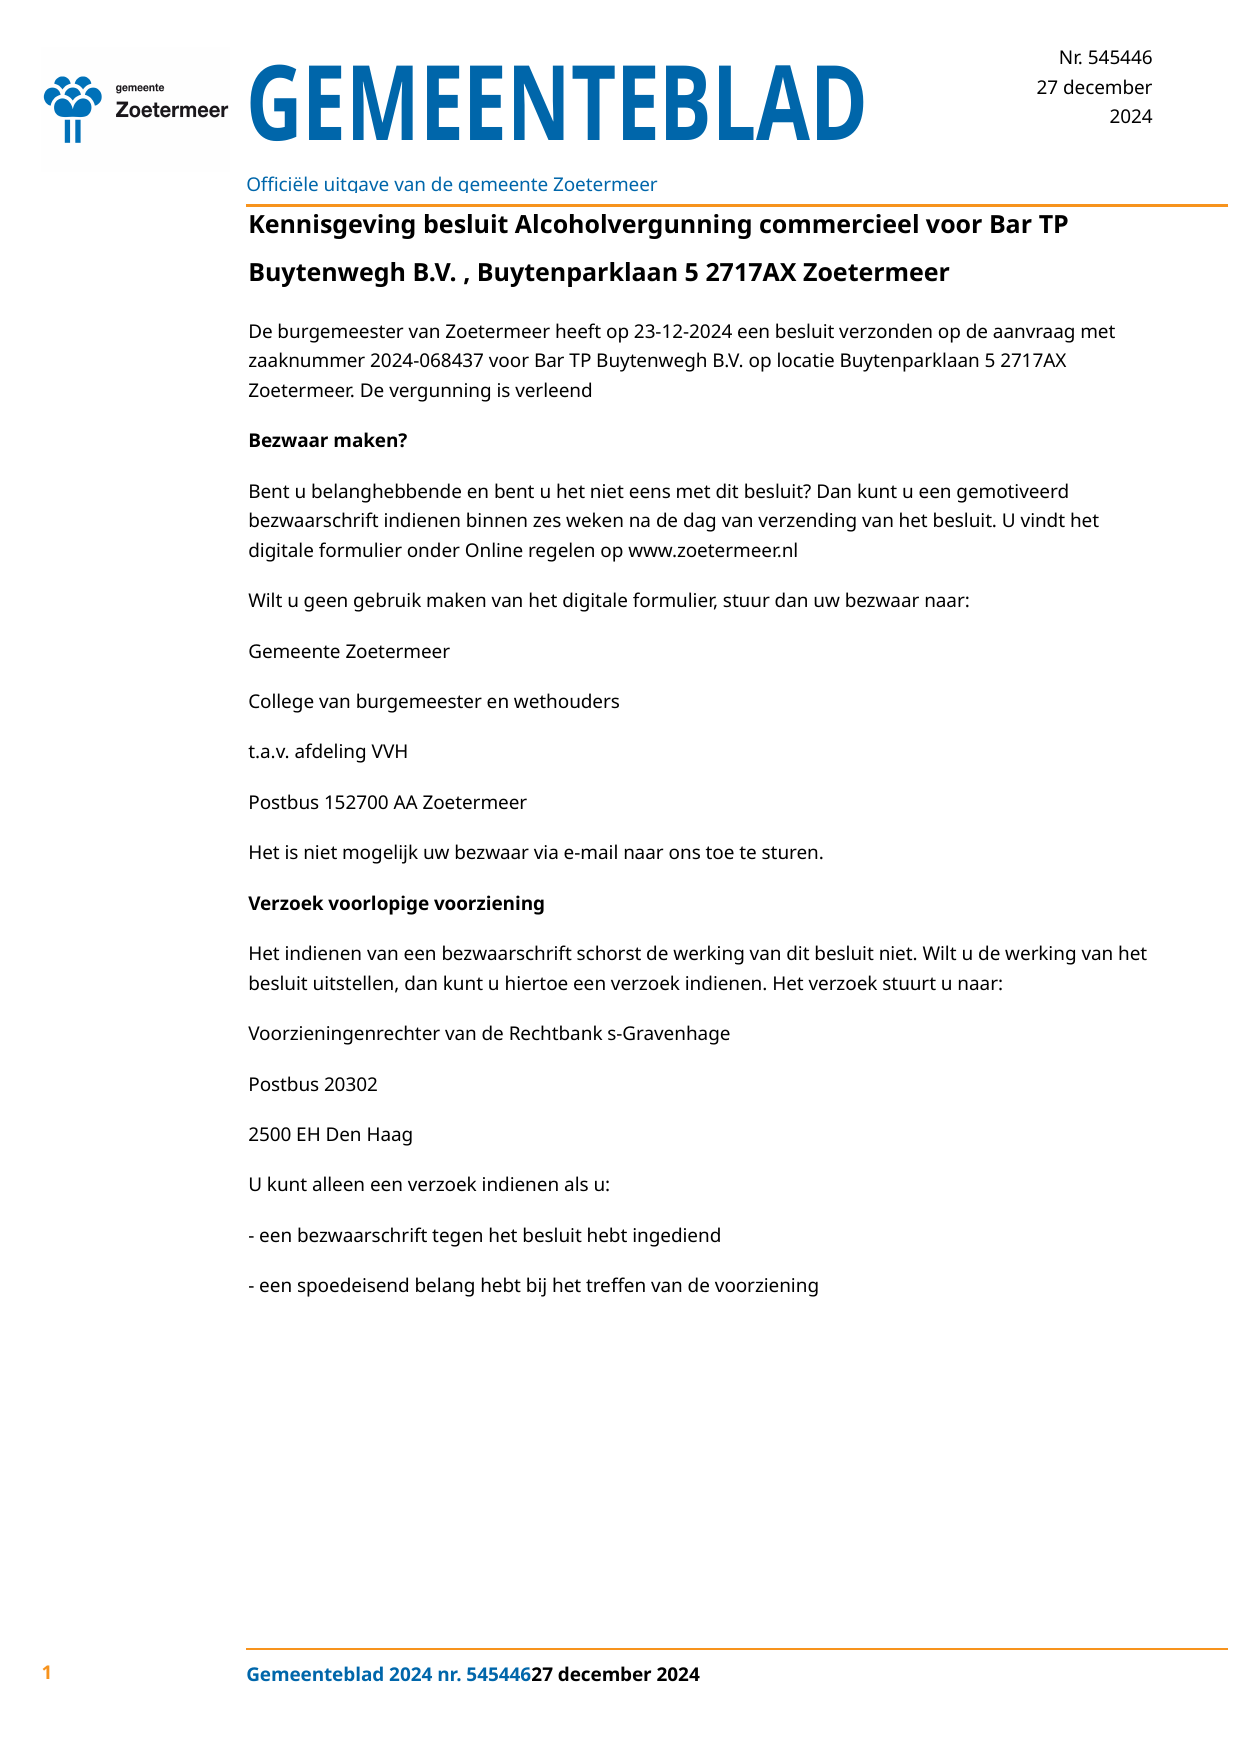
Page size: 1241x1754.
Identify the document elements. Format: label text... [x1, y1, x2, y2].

text Postbus 20302 [248, 1071, 1152, 1097]
text Kennisgeving besluit Alcoholvergunning commercieel voor Bar TP Buytenwegh B.V. , Buytenparklaan 5 2717AX Zoetermeer [248, 207, 1152, 288]
text U kunt alleen een verzoek indienen als u: [248, 1172, 1152, 1197]
text Het indienen van een bezwaarschrift schorst de werking van dit besluit niet. Wilt u de werking van het besluit uitstellen, dan kunt u hiertoe een verzoek indienen. Het verzoek stuurt u naar: [248, 940, 1152, 996]
picture [41, 47, 231, 172]
text Verzoek voorlopige voorziening [248, 890, 1152, 916]
text Wilt u geen gebruik maken van het digitale formulier, stuur dan uw bezwaar naar: [248, 587, 1152, 613]
text Het is niet mogelijk uw bezwaar via e-mail naar ons toe te sturen. [248, 839, 1152, 865]
text Bezwaar maken? [248, 427, 1152, 453]
text Gemeente Zoetermeer [248, 638, 1152, 664]
text De burgemeester van Zoetermeer heeft op 23-12-2024 een besluit verzonden op de aanvraag met zaaknummer 2024-068437 voor Bar TP Buytenwegh B.V. op locatie Buytenparklaan 5 2717AX Zoetermeer. De vergunning is verleend [248, 318, 1152, 403]
text - een spoedeisend belang hebt bij het treffen van de voorziening [248, 1272, 1152, 1298]
text Postbus 152700 AA Zoetermeer [248, 789, 1152, 815]
text 2500 EH Den Haag [248, 1121, 1152, 1147]
text t.a.v. afdeling VVH [248, 739, 1152, 764]
text Bent u belanghebbende en bent u het niet eens met dit besluit? Dan kunt u een gemotiveerd bezwaarschrift indienen binnen zes weken na de dag van verzending van het besluit. U vindt het digitale formulier onder Online regelen op www.zoetermeer.nl [248, 478, 1152, 563]
text College van burgemeester en wethouders [248, 688, 1152, 714]
text - een bezwaarschrift tegen het besluit hebt ingediend [248, 1222, 1152, 1248]
text Voorzieningenrechter van de Rechtbank s-Gravenhage [248, 1020, 1152, 1046]
